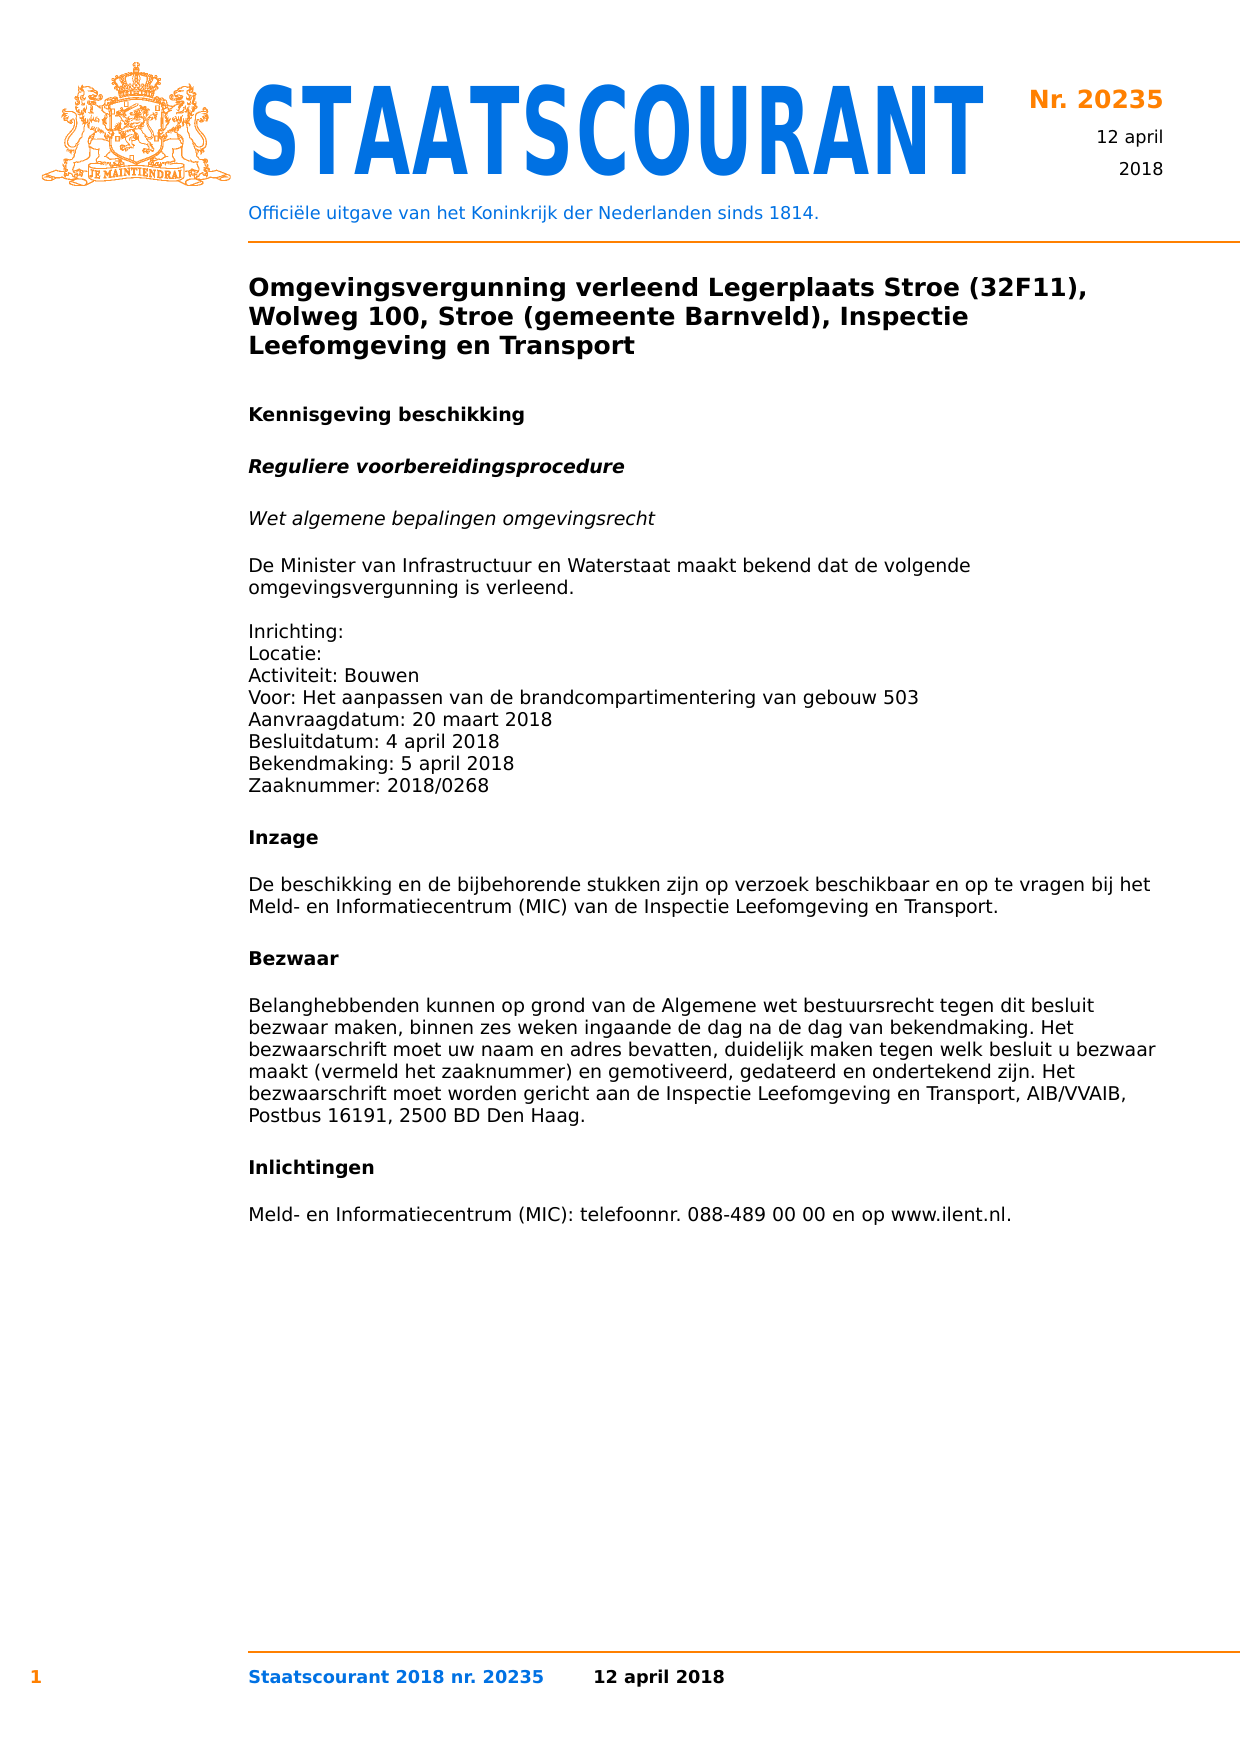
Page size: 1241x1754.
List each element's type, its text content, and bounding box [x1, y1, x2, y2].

table_header Nr. 20235 [998, 62, 1240, 121]
text Activiteit: Bouwen [248, 665, 1163, 687]
table_cell 2018 [998, 153, 1240, 203]
text De Minister van Infrastructuur en Waterstaat maakt bekend dat de volgende omgevingsvergunning is verleend. [248, 555, 1163, 599]
table_header [25, 62, 248, 241]
text Bekendmaking: 5 april 2018 [248, 753, 1163, 775]
subtitle Inlichtingen [248, 1157, 1163, 1179]
subtitle Omgevingsvergunning verleend Legerplaats Stroe (32F11), Wolweg 100, Stroe (gemeente Barnveld), Inspectie Leefomgeving en Transport [248, 273, 1163, 361]
text Zaaknummer: 2018/0268 [248, 775, 1163, 797]
text Voor: Het aanpassen van de brandcompartimentering van gebouw 503 [248, 687, 1163, 709]
subtitle Kennisgeving beschikking [248, 404, 1163, 426]
subtitle Reguliere voorbereidingsprocedure [248, 456, 1163, 478]
text Aanvraagdatum: 20 maart 2018 [248, 709, 1163, 731]
table_cell Officiële uitgave van het Koninkrijk der Nederlanden sinds 1814. [248, 203, 1240, 241]
text Locatie: [248, 643, 1163, 665]
table_header STAATSCOURANT [248, 62, 998, 203]
subtitle Wet algemene bepalingen omgevingsrecht [248, 508, 1163, 530]
table_cell 12 april [998, 121, 1240, 153]
text Inrichting: [248, 621, 1163, 643]
subtitle Inzage [248, 827, 1163, 849]
text Belanghebbenden kunnen op grond van de Algemene wet bestuursrecht tegen dit besluit bezwaar maken, binnen zes weken ingaande de dag na de dag van bekendmaking. Het bezwaarschrift moet uw naam en adres bevatten, duidelijk maken tegen welk besluit u bezwaar maakt (vermeld het zaaknummer) en gemotiveerd, gedateerd en ondertekend zijn. Het bezwaarschrift moet worden gericht aan de Inspectie Leefomgeving en Transport, AIB/VVAIB, Postbus 16191, 2500 BD Den Haag. [248, 995, 1163, 1127]
subtitle Bezwaar [248, 948, 1163, 970]
text De beschikking en de bijbehorende stukken zijn op verzoek beschikbaar en op te vragen bij het Meld- en Informatiecentrum (MIC) van de Inspectie Leefomgeving en Transport. [248, 874, 1163, 918]
text Besluitdatum: 4 april 2018 [248, 731, 1163, 753]
picture [41, 62, 231, 186]
text Meld- en Informatiecentrum (MIC): telefoonnr. 088-489 00 00 en op www.ilent.nl. [248, 1204, 1163, 1226]
